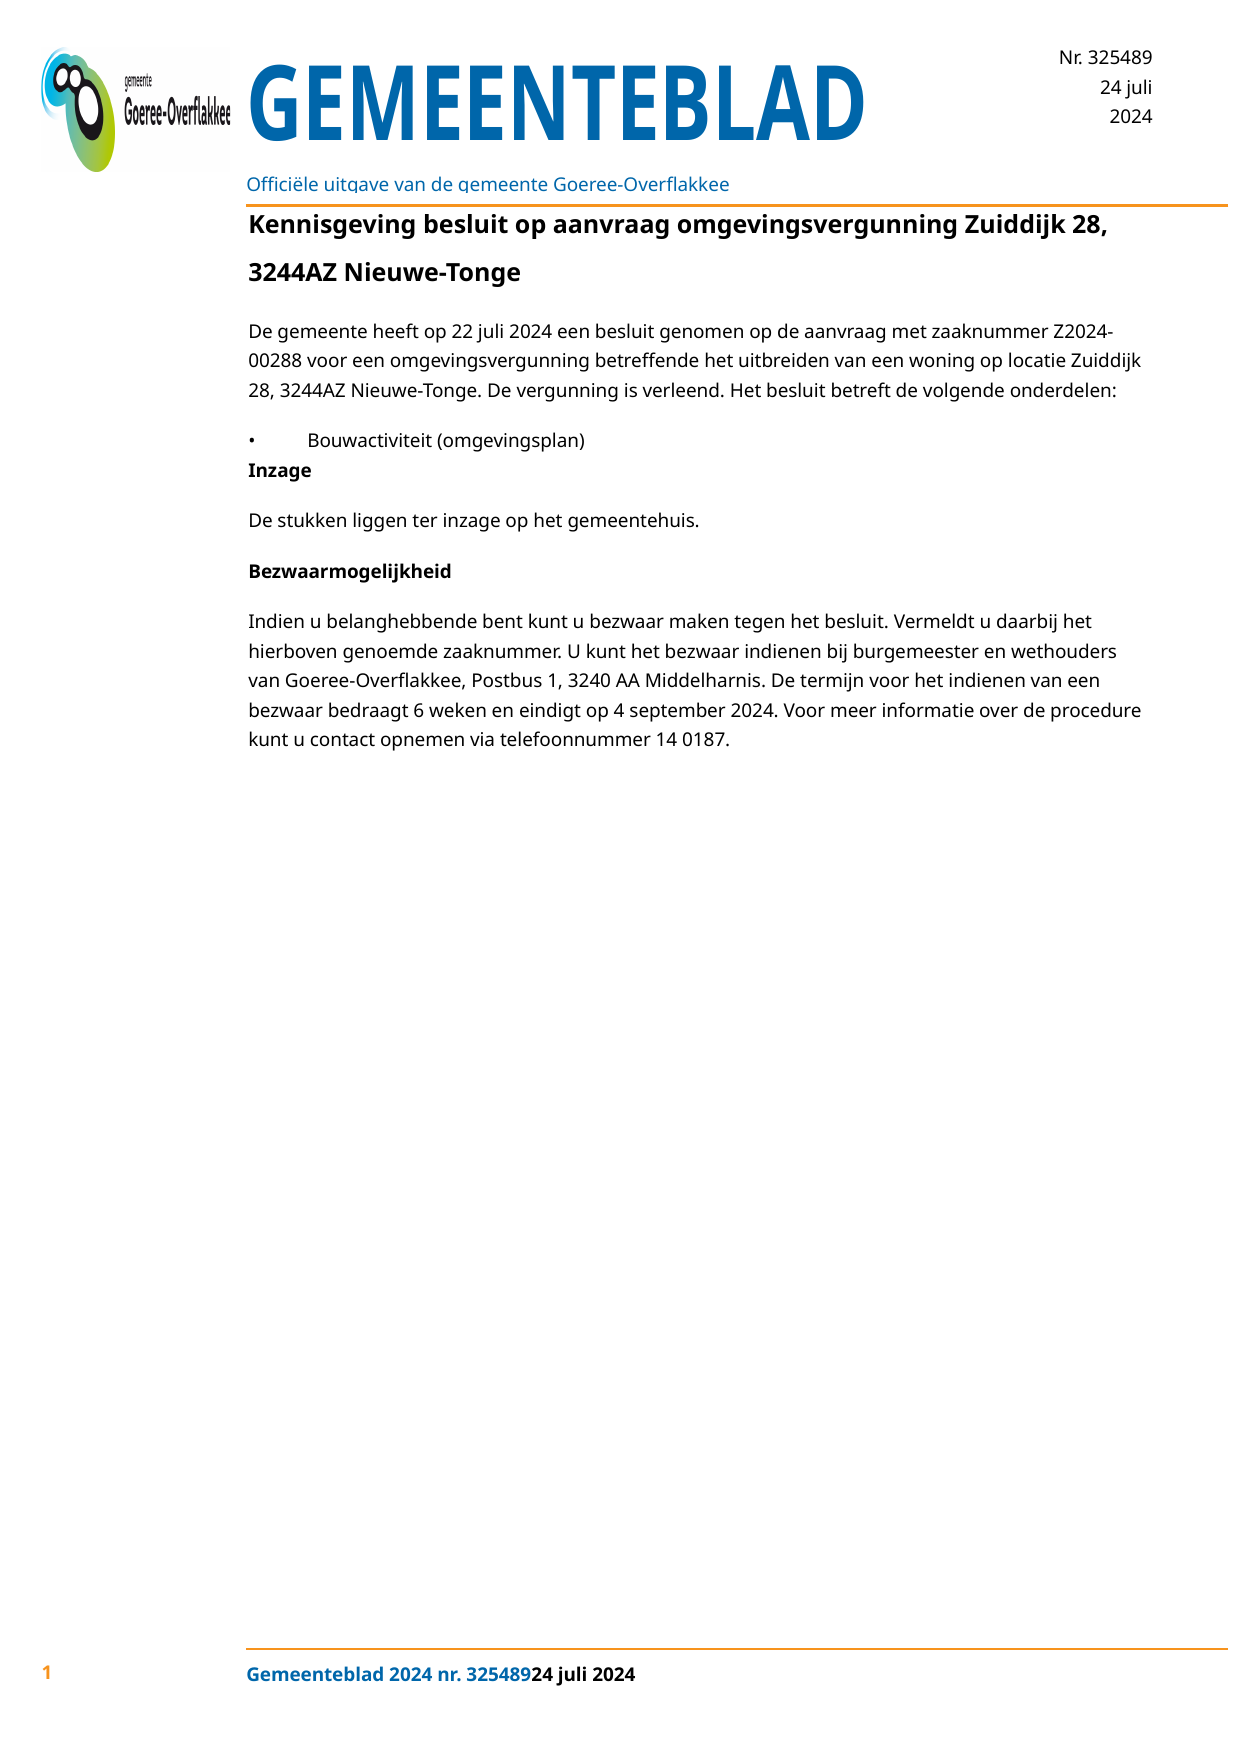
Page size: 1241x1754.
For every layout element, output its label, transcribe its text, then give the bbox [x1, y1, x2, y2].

text Inzage [248, 457, 1152, 483]
text De stukken liggen ter inzage op het gemeentehuis. [248, 507, 1152, 533]
list Bouwactiviteit (omgevingsplan) [248, 427, 1152, 453]
text Kennisgeving besluit op aanvraag omgevingsvergunning Zuiddijk 28, 3244AZ Nieuwe-Tonge [248, 207, 1152, 288]
text Bezwaarmogelijkheid [248, 558, 1152, 584]
text De gemeente heeft op 22 juli 2024 een besluit genomen op de aanvraag met zaaknummer Z2024-00288 voor een omgevingsvergunning betreffende het uitbreiden van een woning op locatie Zuiddijk 28, 3244AZ Nieuwe-Tonge. De vergunning is verleend. Het besluit betreft de volgende onderdelen: [248, 318, 1152, 403]
text Indien u belanghebbende bent kunt u bezwaar maken tegen het besluit. Vermeldt u daarbij het hierboven genoemde zaaknummer. U kunt het bezwaar indienen bij burgemeester en wethouders van Goeree-Overflakkee, Postbus 1, 3240 AA Middelharnis. De termijn voor het indienen van een bezwaar bedraagt 6 weken en eindigt op 4 september 2024. Voor meer informatie over de procedure kunt u contact opnemen via telefoonnummer 14 0187. [248, 608, 1152, 752]
picture [41, 47, 231, 172]
